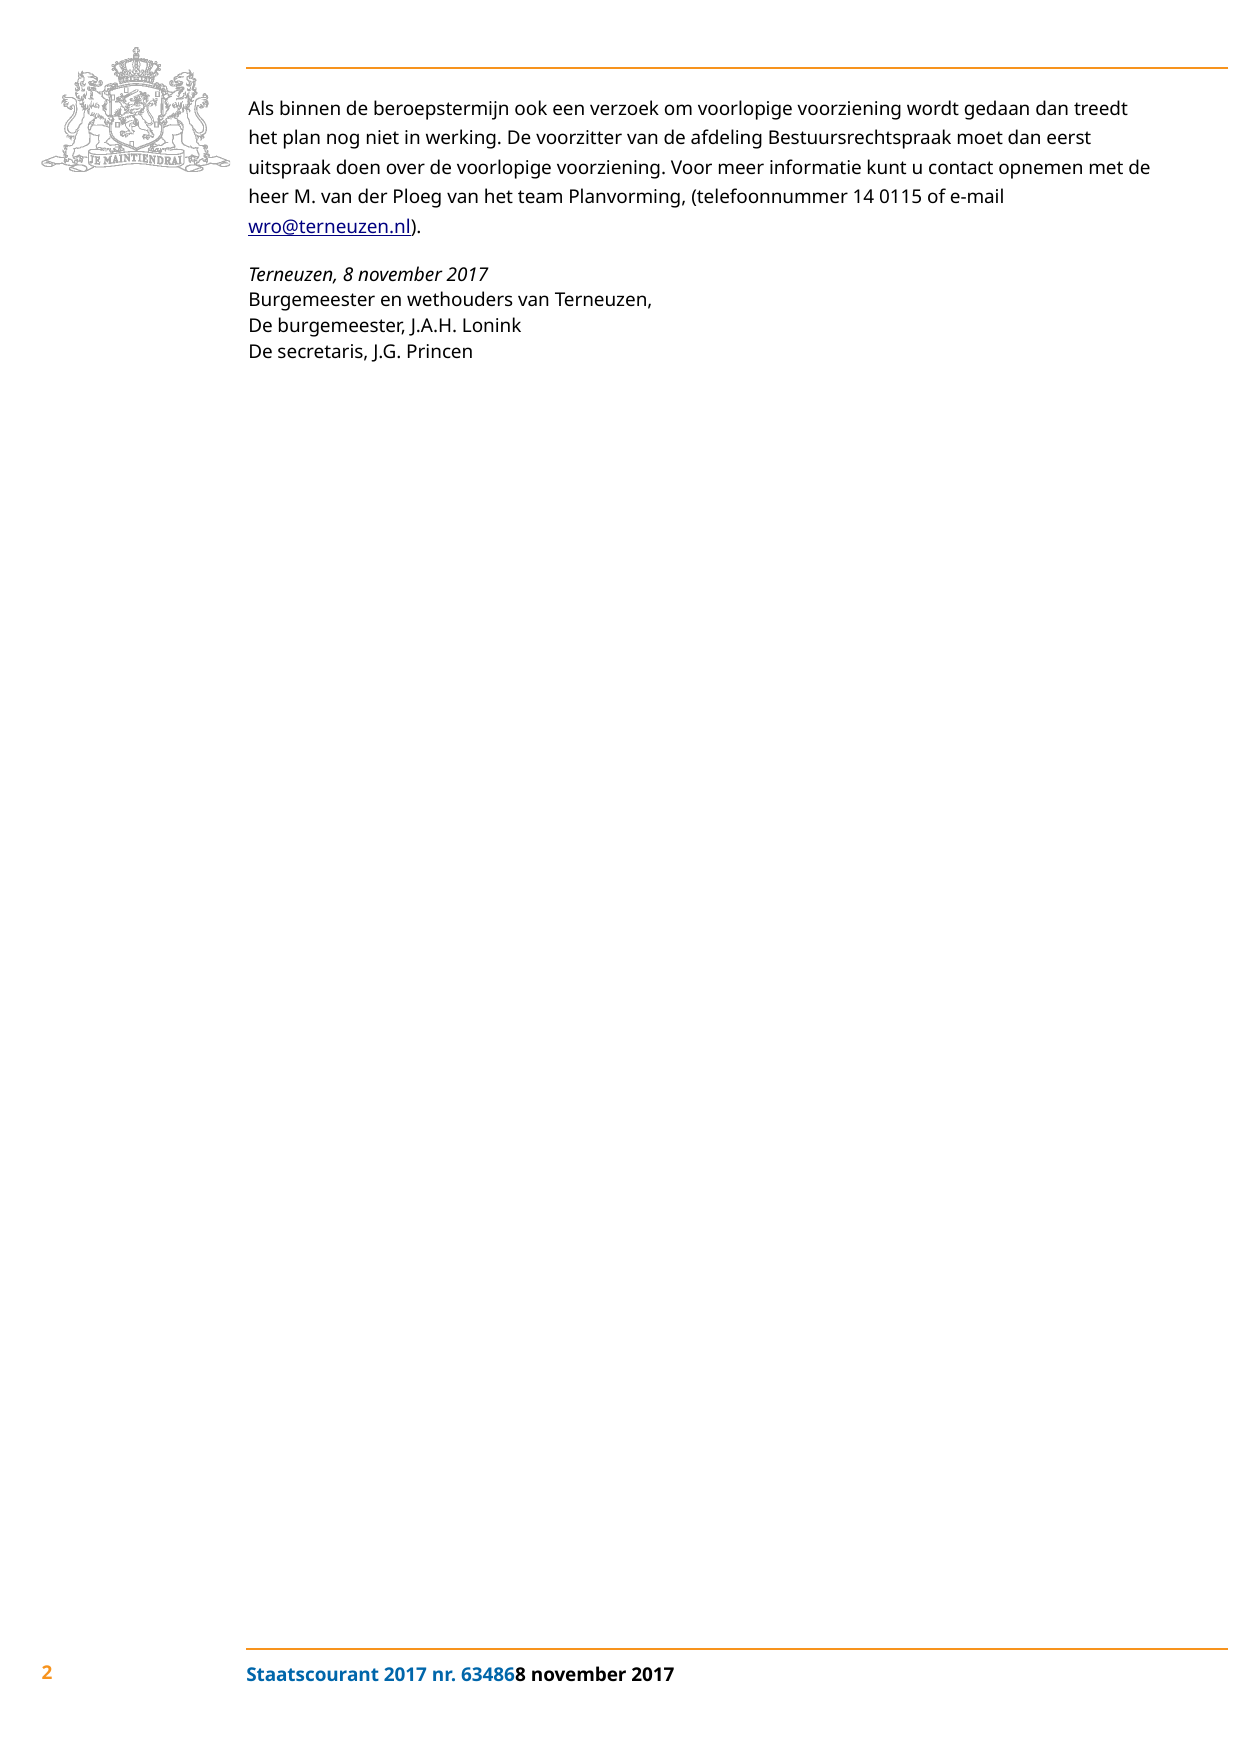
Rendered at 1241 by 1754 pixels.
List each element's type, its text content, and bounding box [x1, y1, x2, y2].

picture [41, 47, 231, 172]
text Burgemeester en wethouders van Terneuzen, [248, 287, 1152, 312]
text De burgemeester, J.A.H. Lonink [248, 312, 1152, 338]
text Terneuzen, 8 november 2017 [248, 261, 1152, 287]
text Als binnen de beroepstermijn ook een verzoek om voorlopige voorziening wordt gedaan dan treedt het plan nog niet in werking. De voorzitter van de afdeling Bestuursrechtspraak moet dan eerst uitspraak doen over de voorlopige voorziening. Voor meer informatie kunt u contact opnemen met de heer M. van der Ploeg van het team Planvorming, (telefoonnummer 14 0115 of e-mail wro@terneuzen.nl). [248, 95, 1152, 239]
text De secretaris, J.G. Princen [248, 338, 1152, 364]
